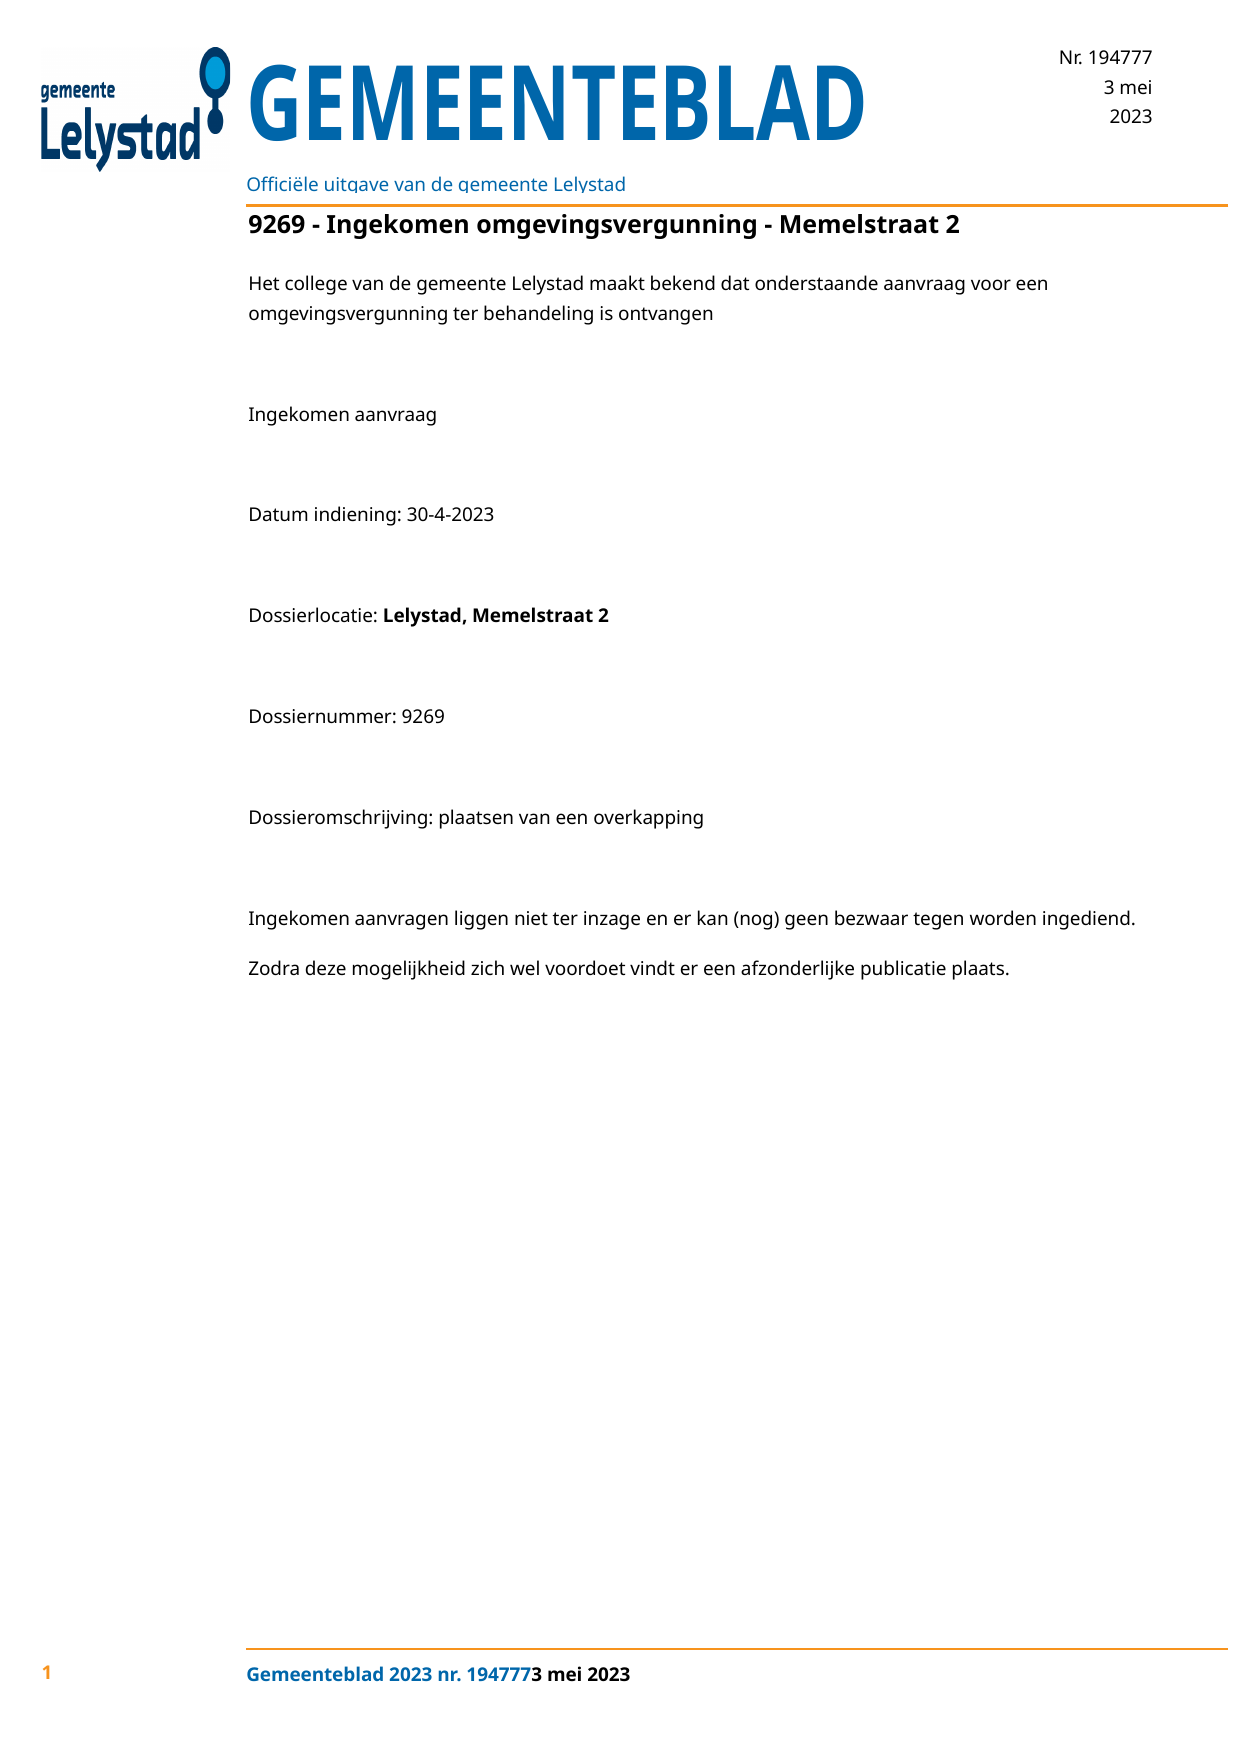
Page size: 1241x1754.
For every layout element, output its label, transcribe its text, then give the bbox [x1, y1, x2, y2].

text Dossierlocatie: Lelystad, Memelstraat 2 [248, 602, 1152, 628]
text Zodra deze mogelijkheid zich wel voordoet vindt er een afzonderlijke publicatie plaats. [248, 955, 1152, 981]
text Ingekomen aanvragen liggen niet ter inzage en er kan (nog) geen bezwaar tegen worden ingediend. [248, 905, 1152, 931]
text 9269 - Ingekomen omgevingsvergunning - Memelstraat 2 [248, 207, 1152, 241]
text Ingekomen aanvraag [248, 401, 1152, 426]
picture [41, 47, 231, 172]
text Datum indiening: 30-4-2023 [248, 502, 1152, 527]
text Dossieromschrijving: plaatsen van een overkapping [248, 804, 1152, 830]
text Het college van de gemeente Lelystad maakt bekend dat onderstaande aanvraag voor een omgevingsvergunning ter behandeling is ontvangen [248, 270, 1152, 326]
text Dossiernummer: 9269 [248, 703, 1152, 729]
